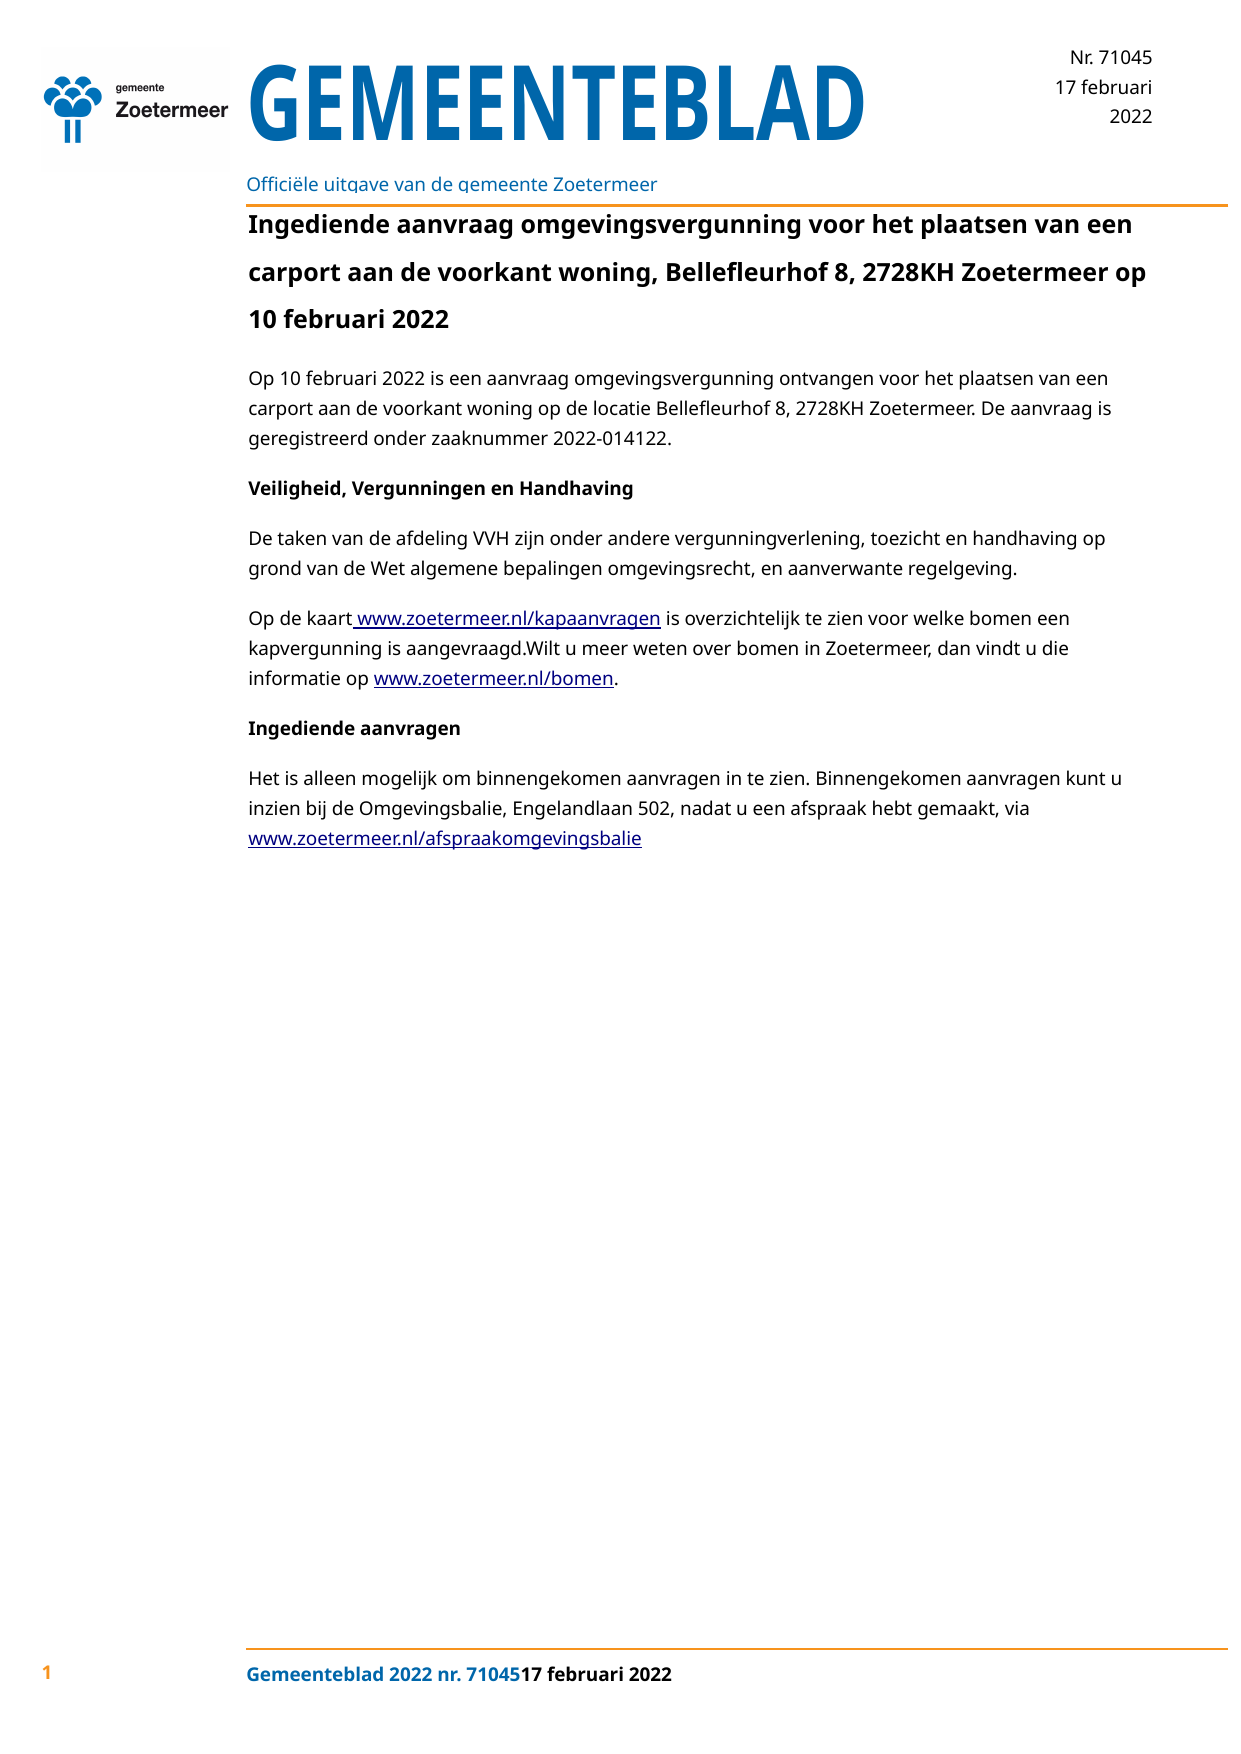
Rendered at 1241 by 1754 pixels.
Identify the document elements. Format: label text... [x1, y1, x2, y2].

text Veiligheid, Vergunningen en Handhaving [248, 475, 1152, 501]
text Ingediende aanvragen [248, 715, 1152, 741]
text Op de kaart www.zoetermeer.nl/kapaanvragen is overzichtelijk te zien voor welke bomen een kapvergunning is aangevraagd.Wilt u meer weten over bomen in Zoetermeer, dan vindt u die informatie op www.zoetermeer.nl/bomen. [248, 606, 1152, 690]
text Het is alleen mogelijk om binnengekomen aanvragen in te zien. Binnengekomen aanvragen kunt u inzien bij de Omgevingsbalie, Engelandlaan 502, nadat u een afspraak hebt gemaakt, via www.zoetermeer.nl/afspraakomgevingsbalie [248, 766, 1152, 850]
text Op 10 februari 2022 is een aanvraag omgevingsvergunning ontvangen voor het plaatsen van een carport aan de voorkant woning op de locatie Bellefleurhof 8, 2728KH Zoetermeer. De aanvraag is geregistreerd onder zaaknummer 2022-014122. [248, 366, 1152, 450]
picture [41, 47, 231, 172]
text De taken van de afdeling VVH zijn onder andere vergunningverlening, toezicht en handhaving op grond van de Wet algemene bepalingen omgevingsrecht, en aanverwante regelgeving. [248, 526, 1152, 581]
text Ingediende aanvraag omgevingsvergunning voor het plaatsen van een carport aan de voorkant woning, Bellefleurhof 8, 2728KH Zoetermeer op 10 februari 2022 [248, 207, 1152, 336]
